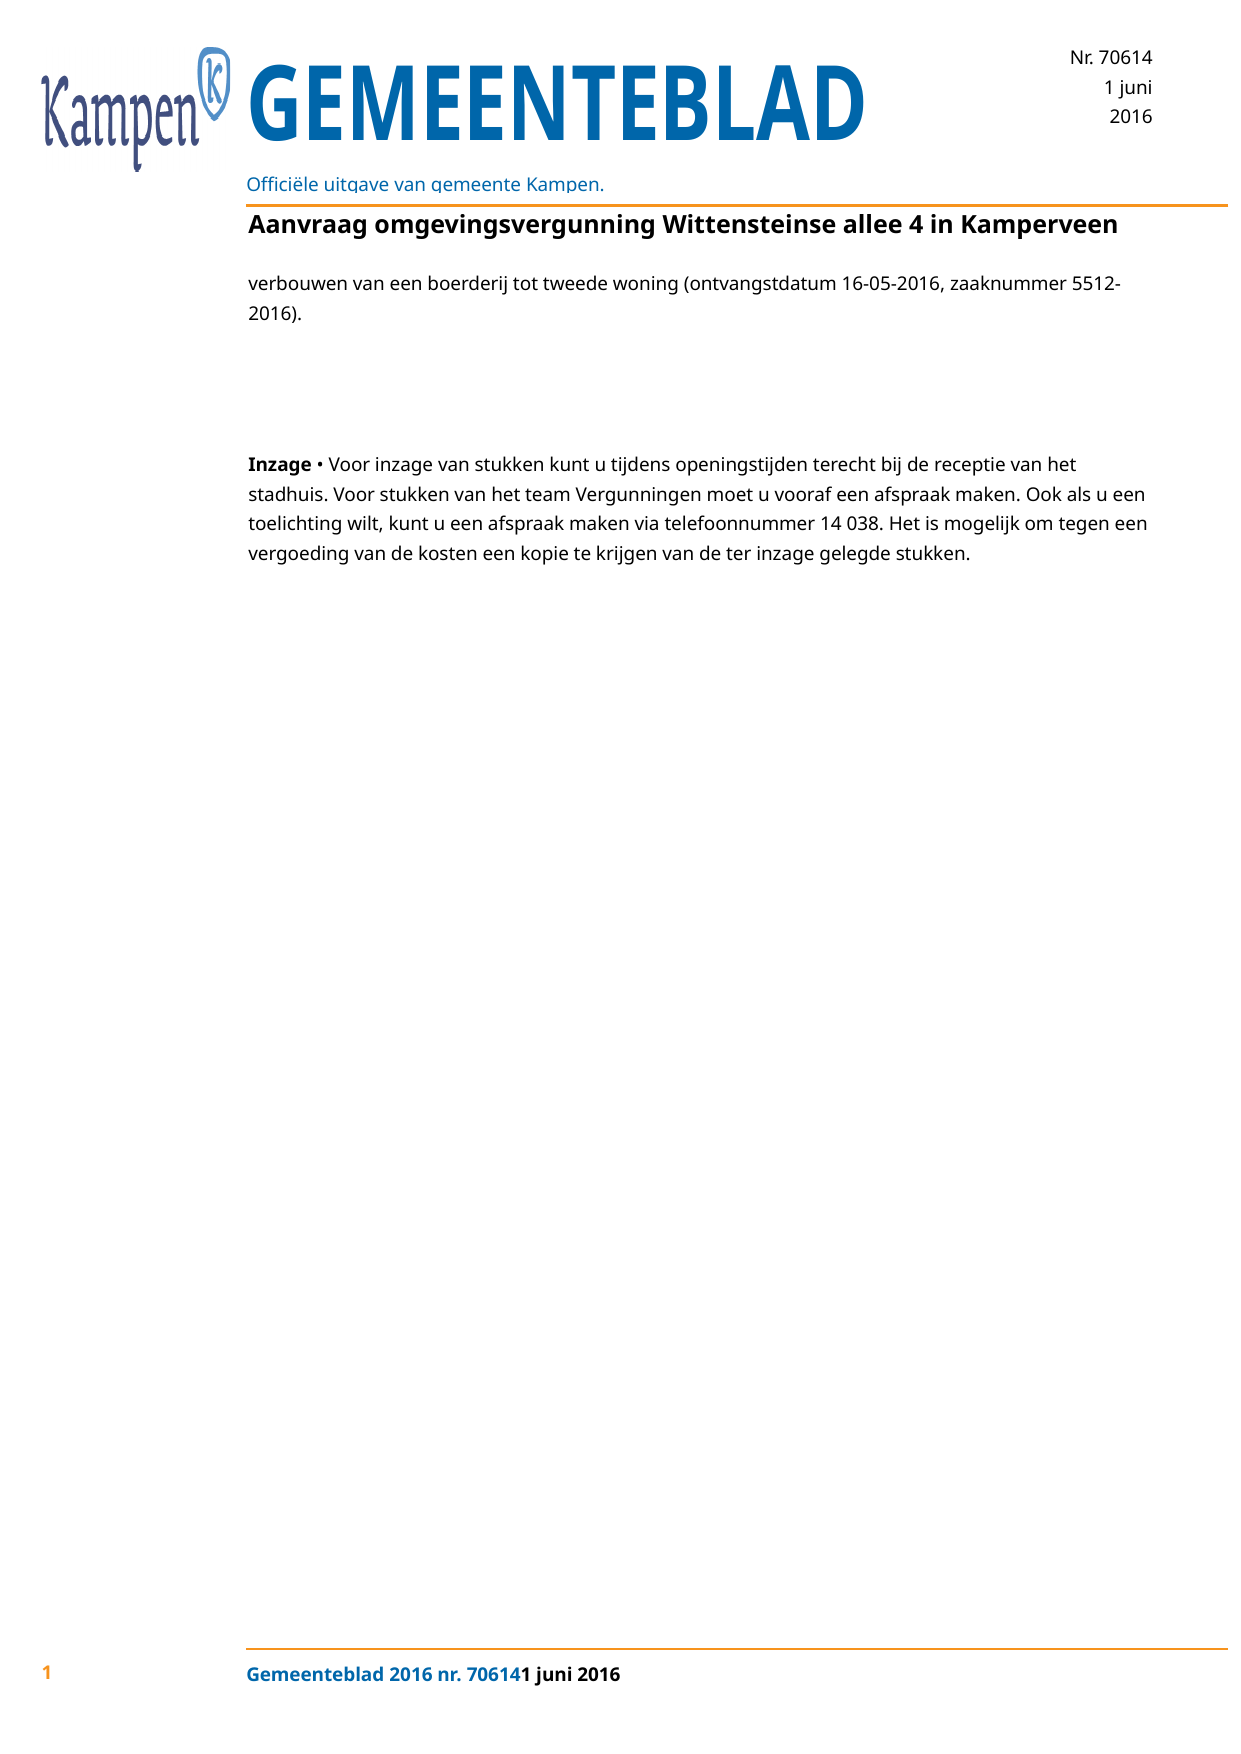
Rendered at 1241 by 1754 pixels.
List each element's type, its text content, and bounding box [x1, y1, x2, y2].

text Inzage • Voor inzage van stukken kunt u tijdens openingstijden terecht bij de receptie van het stadhuis. Voor stukken van het team Vergunningen moet u vooraf een afspraak maken. Ook als u een toelichting wilt, kunt u een afspraak maken via telefoonnummer 14 038. Het is mogelijk om tegen een vergoeding van de kosten een kopie te krijgen van de ter inzage gelegde stukken. [248, 451, 1152, 566]
picture [41, 47, 231, 172]
text verbouwen van een boerderij tot tweede woning (ontvangstdatum 16-05-2016, zaaknummer 5512-2016). [248, 270, 1152, 326]
text Aanvraag omgevingsvergunning Wittensteinse allee 4 in Kamperveen [248, 207, 1152, 241]
